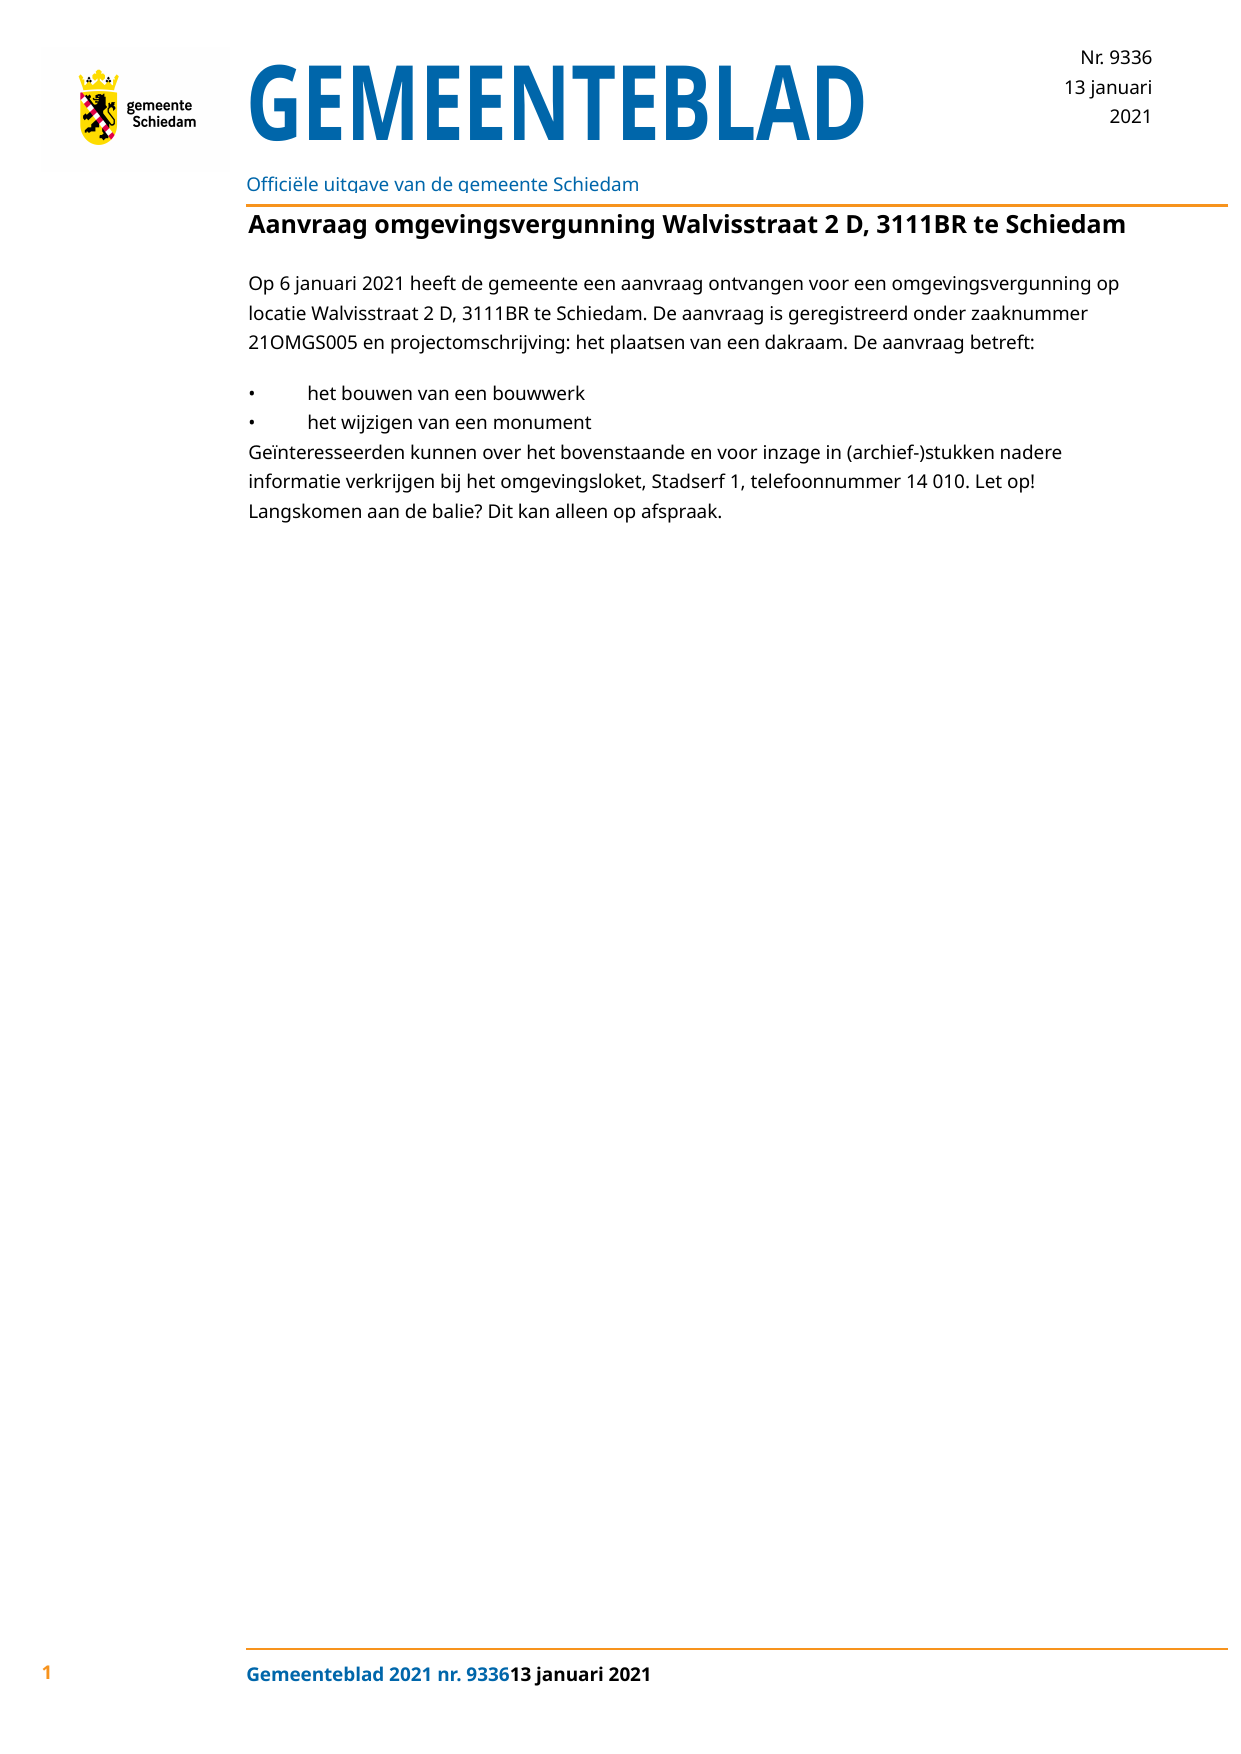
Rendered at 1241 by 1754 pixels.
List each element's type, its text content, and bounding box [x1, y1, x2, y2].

picture [41, 47, 231, 172]
text Aanvraag omgevingsvergunning Walvisstraat 2 D, 3111BR te Schiedam [248, 207, 1152, 241]
list het wijzigen van een monument [248, 409, 1152, 435]
text Op 6 januari 2021 heeft de gemeente een aanvraag ontvangen voor een omgevingsvergunning op locatie Walvisstraat 2 D, 3111BR te Schiedam. De aanvraag is geregistreerd onder zaaknummer 21OMGS005 en projectomschrijving: het plaatsen van een dakraam. De aanvraag betreft: [248, 270, 1152, 355]
text Geïnteresseerden kunnen over het bovenstaande en voor inzage in (archief-)stukken nadere informatie verkrijgen bij het omgevingsloket, Stadserf 1, telefoonnummer 14 010. Let op! Langskomen aan de balie? Dit kan alleen op afspraak. [248, 439, 1152, 524]
list het bouwen van een bouwwerk [248, 380, 1152, 406]
